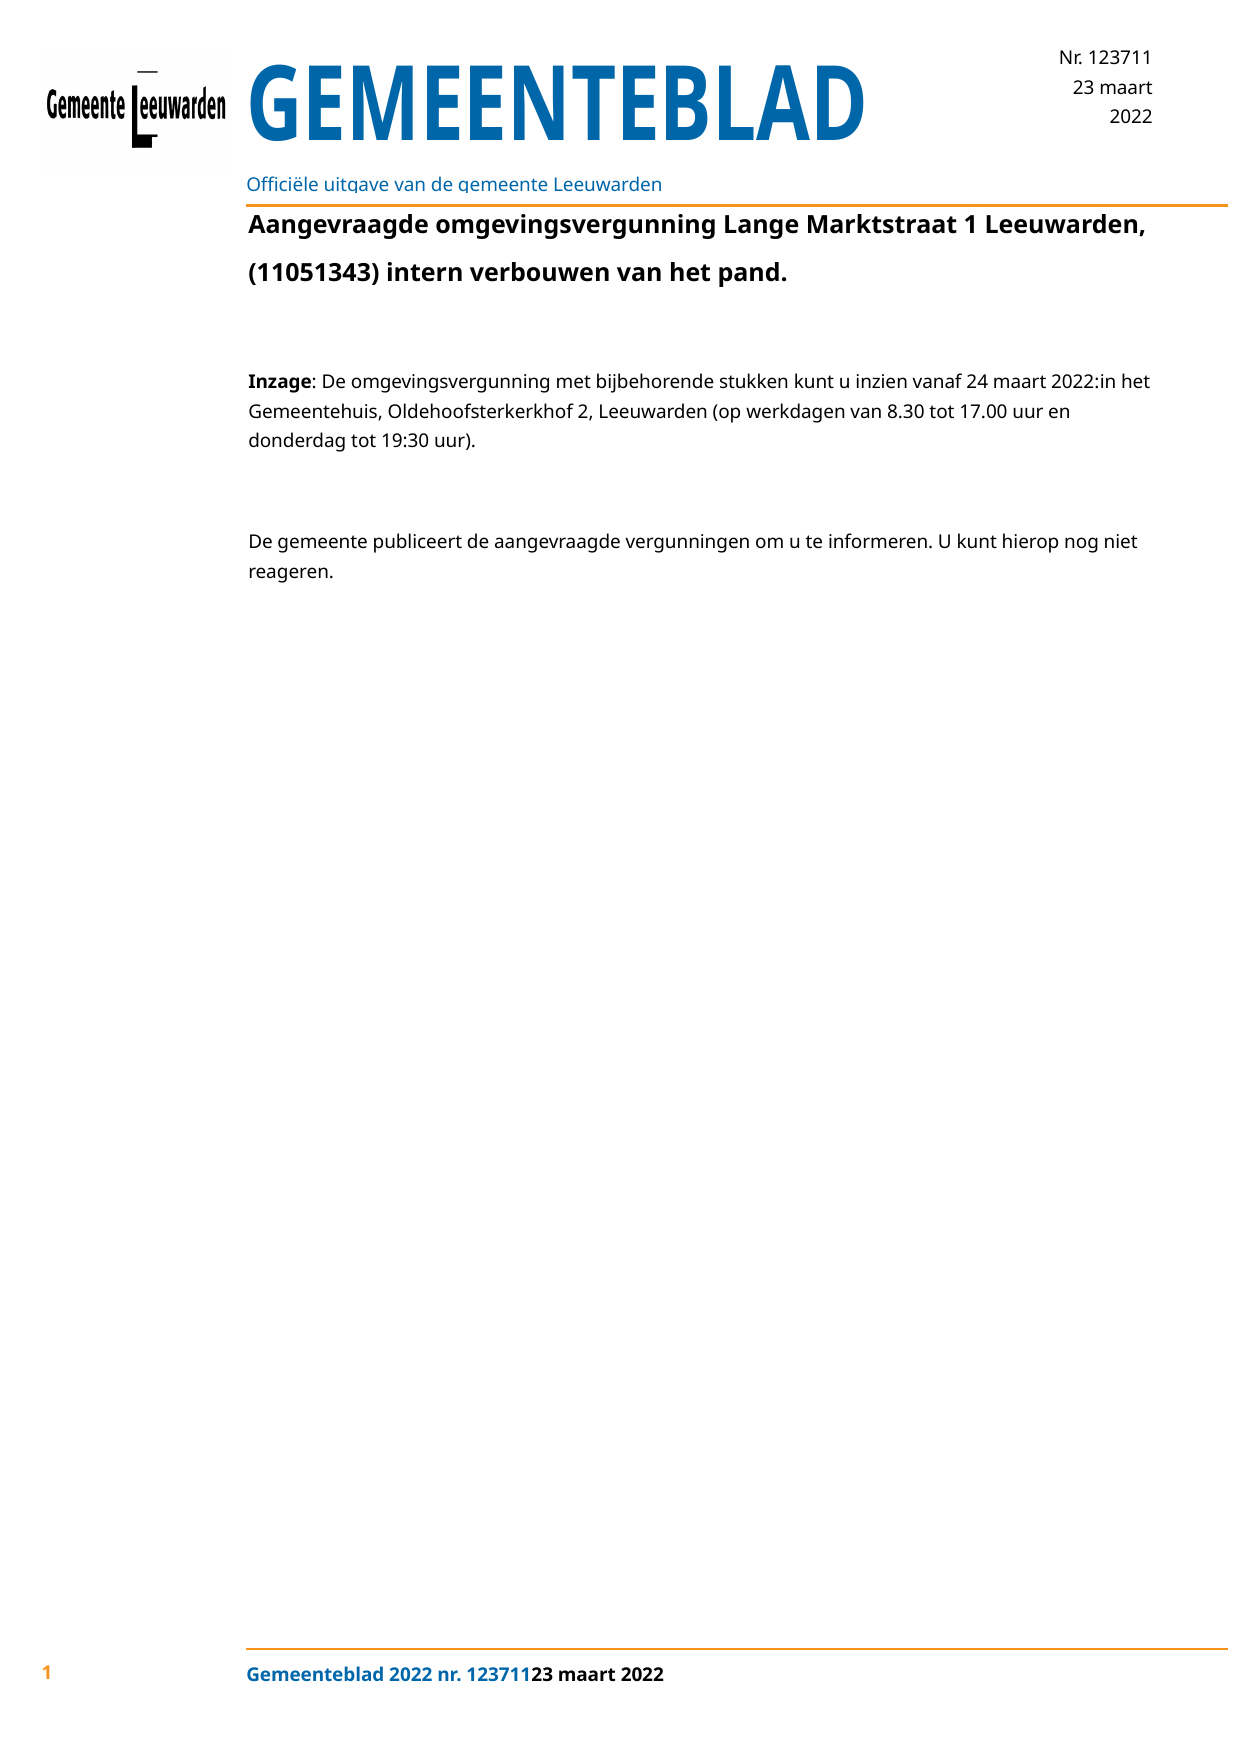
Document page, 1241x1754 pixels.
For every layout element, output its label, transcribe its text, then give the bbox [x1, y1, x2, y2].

text Inzage: De omgevingsvergunning met bijbehorende stukken kunt u inzien vanaf 24 maart 2022:in het Gemeentehuis, Oldehoofsterkerkhof 2, Leeuwarden (op werkdagen van 8.30 tot 17.00 uur en donderdag tot 19:30 uur). [248, 368, 1152, 453]
picture [41, 47, 231, 172]
text Aangevraagde omgevingsvergunning Lange Marktstraat 1 Leeuwarden, (11051343) intern verbouwen van het pand. [248, 207, 1152, 288]
text De gemeente publiceert de aangevraagde vergunningen om u te informeren. U kunt hierop nog niet reageren. [248, 528, 1152, 584]
